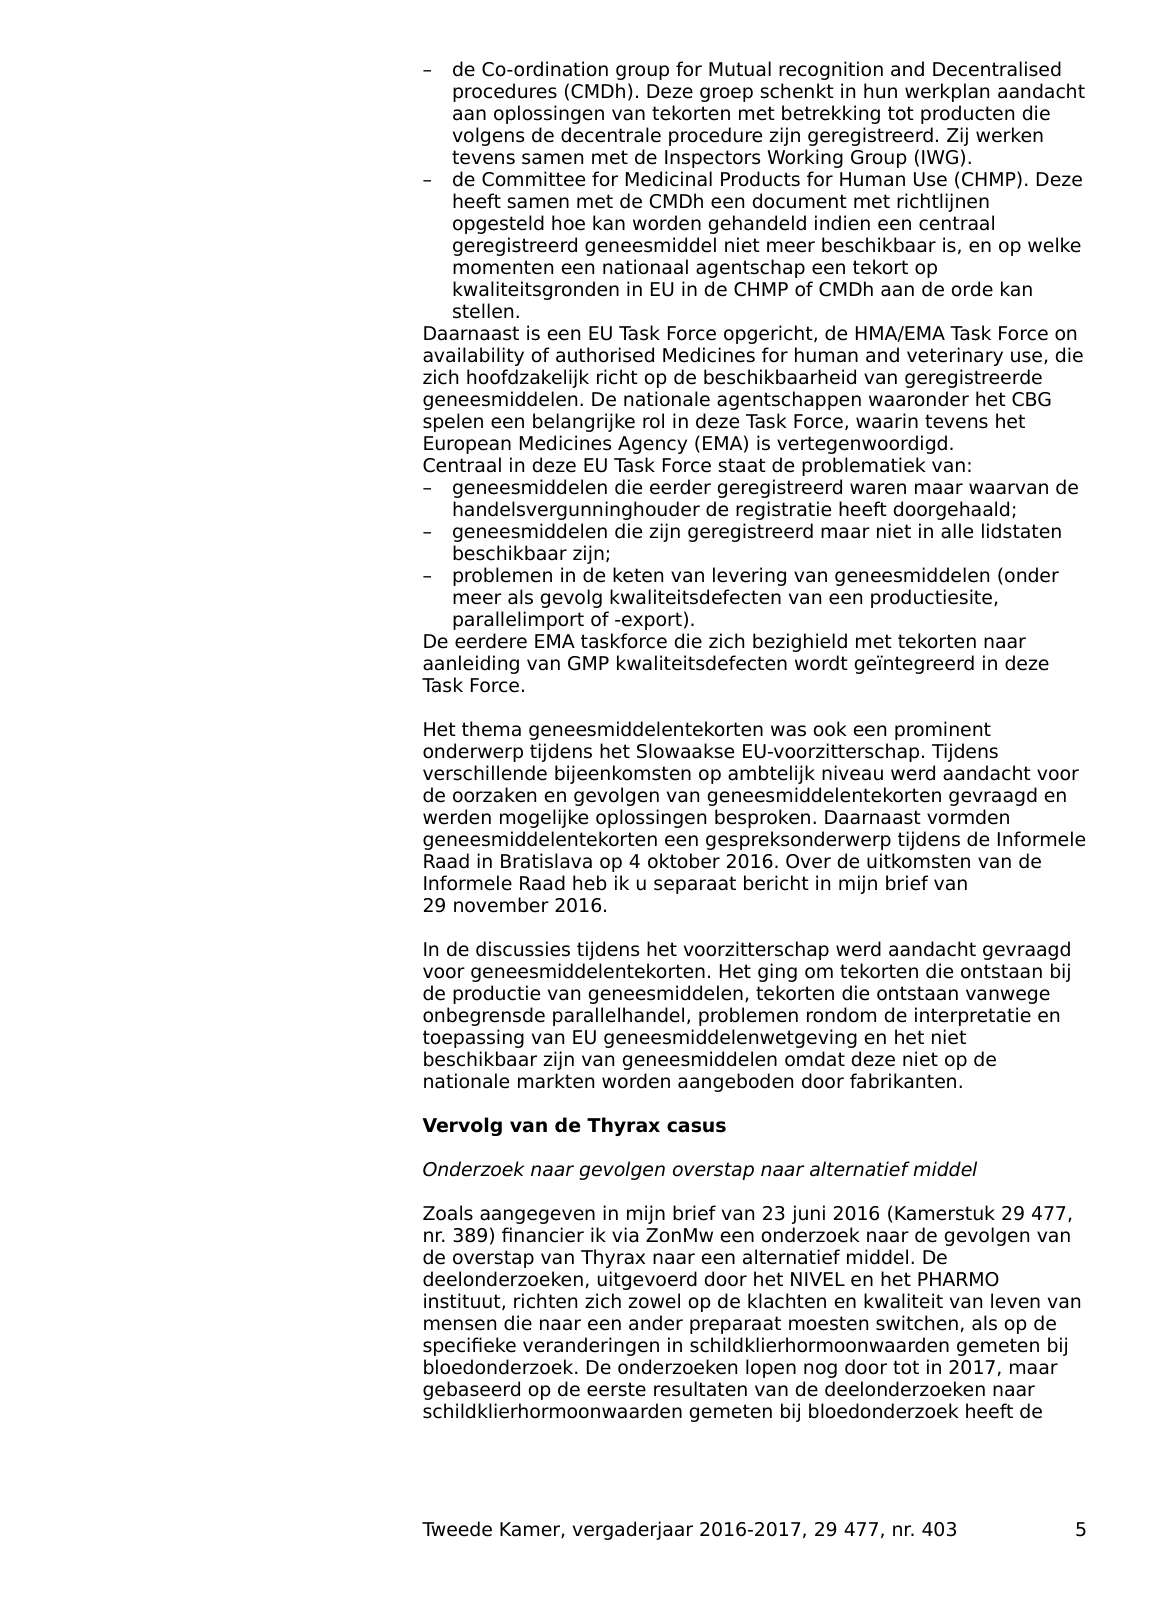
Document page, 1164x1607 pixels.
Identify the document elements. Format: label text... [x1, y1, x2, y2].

text – problemen in de keten van levering van geneesmiddelen (onder meer als gevolg kwaliteitsdefecten van een productiesite, parallelimport of -export). [422, 564, 1087, 631]
text Centraal in deze EU Task Force staat de problematiek van: [422, 455, 1087, 477]
subtitle Onderzoek naar gevolgen overstap naar alternatief middel [422, 1159, 1087, 1181]
text Daarnaast is een EU Task Force opgericht, de HMA/EMA Task Force on availability of authorised Medicines for human and veterinary use, die zich hoofdzakelijk richt op de beschikbaarheid van geregistreerde geneesmiddelen. De nationale agentschappen waaronder het CBG spelen een belangrijke rol in deze Task Force, waarin tevens het European Medicines Agency (EMA) is vertegenwoordigd. [422, 323, 1087, 455]
text Zoals aangegeven in mijn brief van 23 juni 2016 (Kamerstuk 29 477, nr. 389) financier ik via ZonMw een onderzoek naar de gevolgen van de overstap van Thyrax naar een alternatief middel. De deelonderzoeken, uitgevoerd door het NIVEL en het PHARMO instituut, richten zich zowel op de klachten en kwaliteit van leven van mensen die naar een ander preparaat moesten switchen, als op de specifieke veranderingen in schildklierhormoonwaarden gemeten bij bloedonderzoek. De onderzoeken lopen nog door tot in 2017, maar gebaseerd op de eerste resultaten van de deelonderzoeken naar schildklierhormoonwaarden gemeten bij bloedonderzoek heeft de [422, 1203, 1087, 1423]
text In de discussies tijdens het voorzitterschap werd aandacht gevraagd voor geneesmiddelentekorten. Het ging om tekorten die ontstaan bij de productie van geneesmiddelen, tekorten die ontstaan vanwege onbegrensde parallelhandel, problemen rondom de interpretatie en toepassing van EU geneesmiddelenwetgeving en het niet beschikbaar zijn van geneesmiddelen omdat deze niet op de nationale markten worden aangeboden door fabrikanten. [422, 939, 1087, 1092]
text – de Co-ordination group for Mutual recognition and Decentralised procedures (CMDh). Deze groep schenkt in hun werkplan aandacht aan oplossingen van tekorten met betrekking tot producten die volgens de decentrale procedure zijn geregistreerd. Zij werken tevens samen met de Inspectors Working Group (IWG). [422, 59, 1087, 169]
text – de Committee for Medicinal Products for Human Use (CHMP). Deze heeft samen met de CMDh een document met richtlijnen opgesteld hoe kan worden gehandeld indien een centraal geregistreerd geneesmiddel niet meer beschikbaar is, en op welke momenten een nationaal agentschap een tekort op kwaliteitsgronden in EU in de CHMP of CMDh aan de orde kan stellen. [422, 169, 1087, 323]
text – geneesmiddelen die zijn geregistreerd maar niet in alle lidstaten beschikbaar zijn; [422, 521, 1087, 564]
text Het thema geneesmiddelentekorten was ook een prominent onderwerp tijdens het Slowaakse EU-voorzitterschap. Tijdens verschillende bijeenkomsten op ambtelijk niveau werd aandacht voor de oorzaken en gevolgen van geneesmiddelentekorten gevraagd en werden mogelijke oplossingen besproken. Daarnaast vormden geneesmiddelentekorten een gespreksonderwerp tijdens de Informele Raad in Bratislava op 4 oktober 2016. Over de uitkomsten van de Informele Raad heb ik u separaat bericht in mijn brief van 29 november 2016. [422, 719, 1087, 916]
text De eerdere EMA taskforce die zich bezighield met tekorten naar aanleiding van GMP kwaliteitsdefecten wordt geïntegreerd in deze Task Force. [422, 631, 1087, 696]
subtitle Vervolg van de Thyrax casus [422, 1115, 1087, 1137]
text – geneesmiddelen die eerder geregistreerd waren maar waarvan de handelsvergunninghouder de registratie heeft doorgehaald; [422, 477, 1087, 521]
